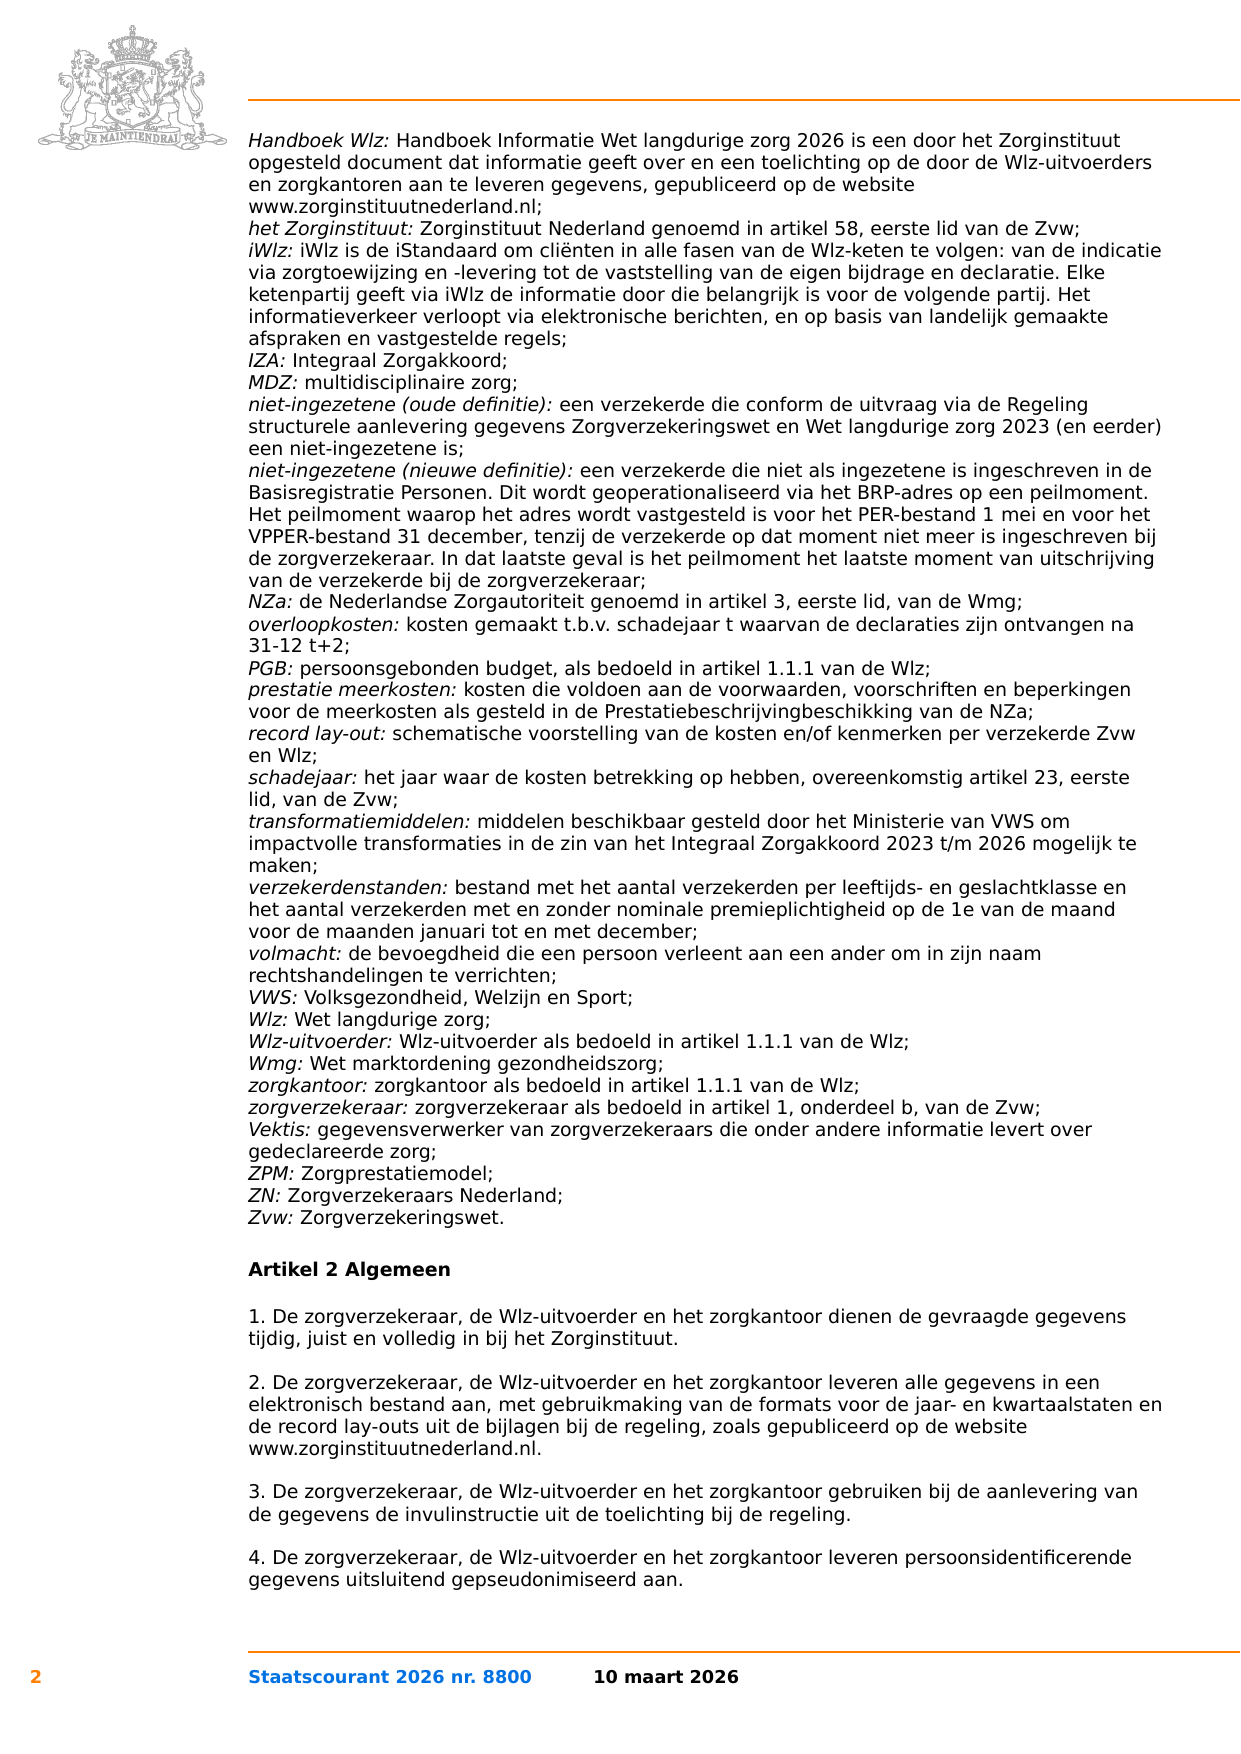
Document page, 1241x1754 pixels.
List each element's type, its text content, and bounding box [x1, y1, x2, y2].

text Vektis: gegevensverwerker van zorgverzekeraars die onder andere informatie levert over gedeclareerde zorg; [248, 1119, 1163, 1163]
text transformatiemiddelen: middelen beschikbaar gesteld door het Ministerie van VWS om impactvolle transformaties in de zin van het Integraal Zorgakkoord 2023 t/m 2026 mogelijk te maken; [248, 811, 1163, 877]
text Zvw: Zorgverzekeringswet. [248, 1207, 1163, 1229]
text het Zorginstituut: Zorginstituut Nederland genoemd in artikel 58, eerste lid van de Zvw; [248, 218, 1163, 240]
text record lay-out: schematische voorstelling van de kosten en/of kenmerken per verzekerde Zvw en Wlz; [248, 723, 1163, 767]
text overloopkosten: kosten gemaakt t.b.v. schadejaar t waarvan de declaraties zijn ontvangen na 31-12 t+2; [248, 613, 1163, 657]
text 3. De zorgverzekeraar, de Wlz-uitvoerder en het zorgkantoor gebruiken bij de aanlevering van de gegevens de invulinstructie uit de toelichting bij de regeling. [248, 1481, 1163, 1525]
text volmacht: de bevoegdheid die een persoon verleent aan een ander om in zijn naam rechtshandelingen te verrichten; [248, 943, 1163, 987]
text VWS: Volksgezondheid, Welzijn en Sport; [248, 987, 1163, 1009]
text verzekerdenstanden: bestand met het aantal verzekerden per leeftijds- en geslachtklasse en het aantal verzekerden met en zonder nominale premieplichtigheid op de 1e van de maand voor de maanden januari tot en met december; [248, 877, 1163, 943]
subtitle Artikel 2 Algemeen [248, 1259, 1163, 1281]
text niet-ingezetene (oude definitie): een verzekerde die conform de uitvraag via de Regeling structurele aanlevering gegevens Zorgverzekeringswet en Wet langdurige zorg 2023 (en eerder) een niet-ingezetene is; [248, 394, 1163, 459]
text Wlz-uitvoerder: Wlz-uitvoerder als bedoeld in artikel 1.1.1 van de Wlz; [248, 1031, 1163, 1053]
text 4. De zorgverzekeraar, de Wlz-uitvoerder en het zorgkantoor leveren persoonsidentificerende gegevens uitsluitend gepseudonimiseerd aan. [248, 1547, 1163, 1591]
text IZA: Integraal Zorgakkoord; [248, 350, 1163, 372]
text Wlz: Wet langdurige zorg; [248, 1009, 1163, 1031]
picture [38, 25, 227, 150]
text ZPM: Zorgprestatiemodel; [248, 1163, 1163, 1185]
text zorgverzekeraar: zorgverzekeraar als bedoeld in artikel 1, onderdeel b, van de Zvw; [248, 1097, 1163, 1119]
text 2. De zorgverzekeraar, de Wlz-uitvoerder en het zorgkantoor leveren alle gegevens in een elektronisch bestand aan, met gebruikmaking van de formats voor de jaar- en kwartaalstaten en de record lay-outs uit de bijlagen bij de regeling, zoals gepubliceerd op de website www.zorginstituutnederland.nl. [248, 1372, 1163, 1459]
text niet-ingezetene (nieuwe definitie): een verzekerde die niet als ingezetene is ingeschreven in de Basisregistratie Personen. Dit wordt geoperationaliseerd via het BRP-adres op een peilmoment. Het peilmoment waarop het adres wordt vastgesteld is voor het PER-bestand 1 mei en voor het VPPER-bestand 31 december, tenzij de verzekerde op dat moment niet meer is ingeschreven bij de zorgverzekeraar. In dat laatste geval is het peilmoment het laatste moment van uitschrijving van de verzekerde bij de zorgverzekeraar; [248, 459, 1163, 591]
text PGB: persoonsgebonden budget, als bedoeld in artikel 1.1.1 van de Wlz; [248, 657, 1163, 679]
text zorgkantoor: zorgkantoor als bedoeld in artikel 1.1.1 van de Wlz; [248, 1075, 1163, 1097]
text ZN: Zorgverzekeraars Nederland; [248, 1185, 1163, 1207]
text prestatie meerkosten: kosten die voldoen aan de voorwaarden, voorschriften en beperkingen voor de meerkosten als gesteld in de Prestatiebeschrijvingbeschikking van de NZa; [248, 679, 1163, 723]
text Wmg: Wet marktordening gezondheidszorg; [248, 1053, 1163, 1075]
text Handboek Wlz: Handboek Informatie Wet langdurige zorg 2026 is een door het Zorginstituut opgesteld document dat informatie geeft over en een toelichting op de door de Wlz-uitvoerders en zorgkantoren aan te leveren gegevens, gepubliceerd op de website www.zorginstituutnederland.nl; [248, 130, 1163, 218]
text NZa: de Nederlandse Zorgautoriteit genoemd in artikel 3, eerste lid, van de Wmg; [248, 591, 1163, 613]
text MDZ: multidisciplinaire zorg; [248, 372, 1163, 394]
text iWlz: iWlz is de iStandaard om cliënten in alle fasen van de Wlz-keten te volgen: van de indicatie via zorgtoewijzing en -levering tot de vaststelling van de eigen bijdrage en declaratie. Elke ketenpartij geeft via iWlz de informatie door die belangrijk is voor de volgende partij. Het informatieverkeer verloopt via elektronische berichten, en op basis van landelijk gemaakte afspraken en vastgestelde regels; [248, 240, 1163, 350]
text 1. De zorgverzekeraar, de Wlz-uitvoerder en het zorgkantoor dienen de gevraagde gegevens tijdig, juist en volledig in bij het Zorginstituut. [248, 1306, 1163, 1350]
text schadejaar: het jaar waar de kosten betrekking op hebben, overeenkomstig artikel 23, eerste lid, van de Zvw; [248, 767, 1163, 811]
